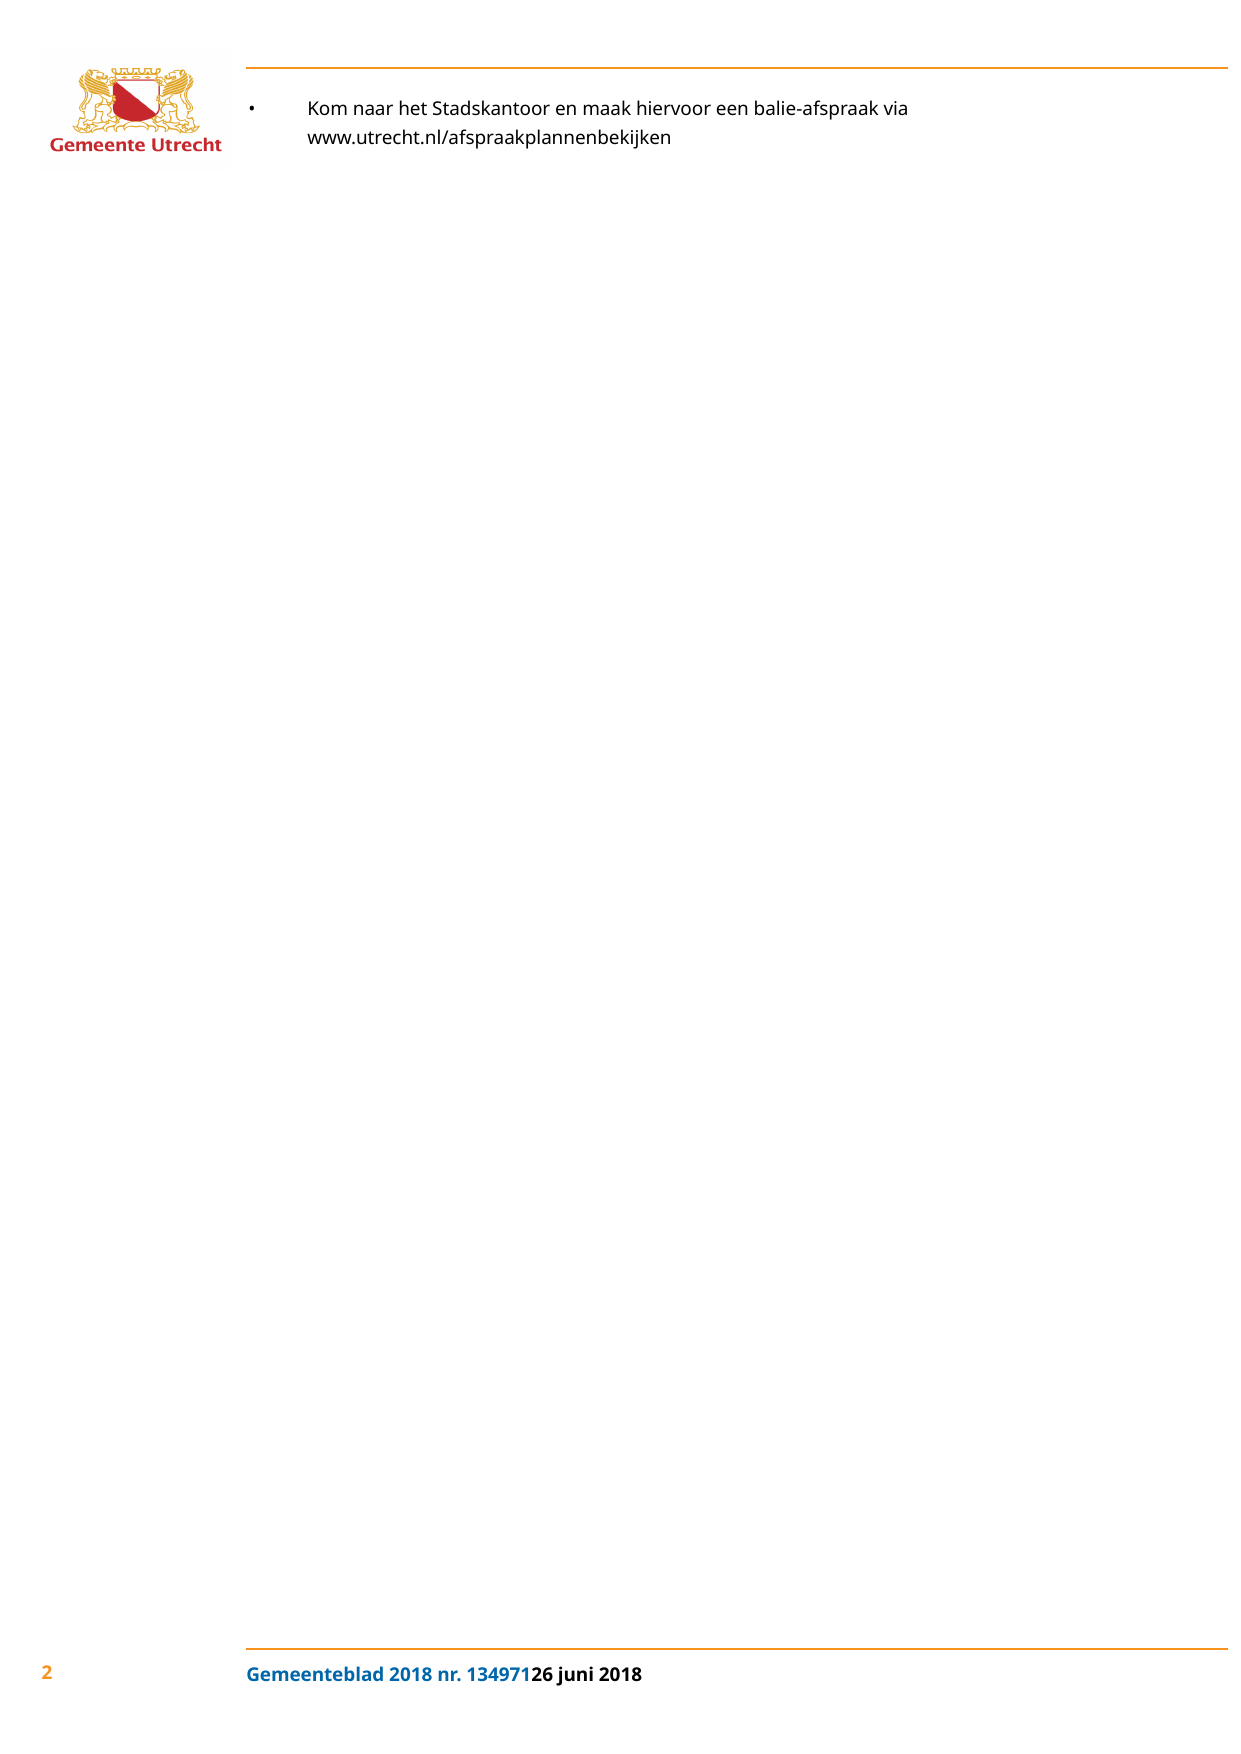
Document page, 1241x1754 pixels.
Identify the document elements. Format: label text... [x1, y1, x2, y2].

list Kom naar het Stadskantoor en maak hiervoor een balie-afspraak via www.utrecht.nl/afspraakplannenbekijken [248, 95, 1152, 150]
picture [41, 47, 231, 172]
